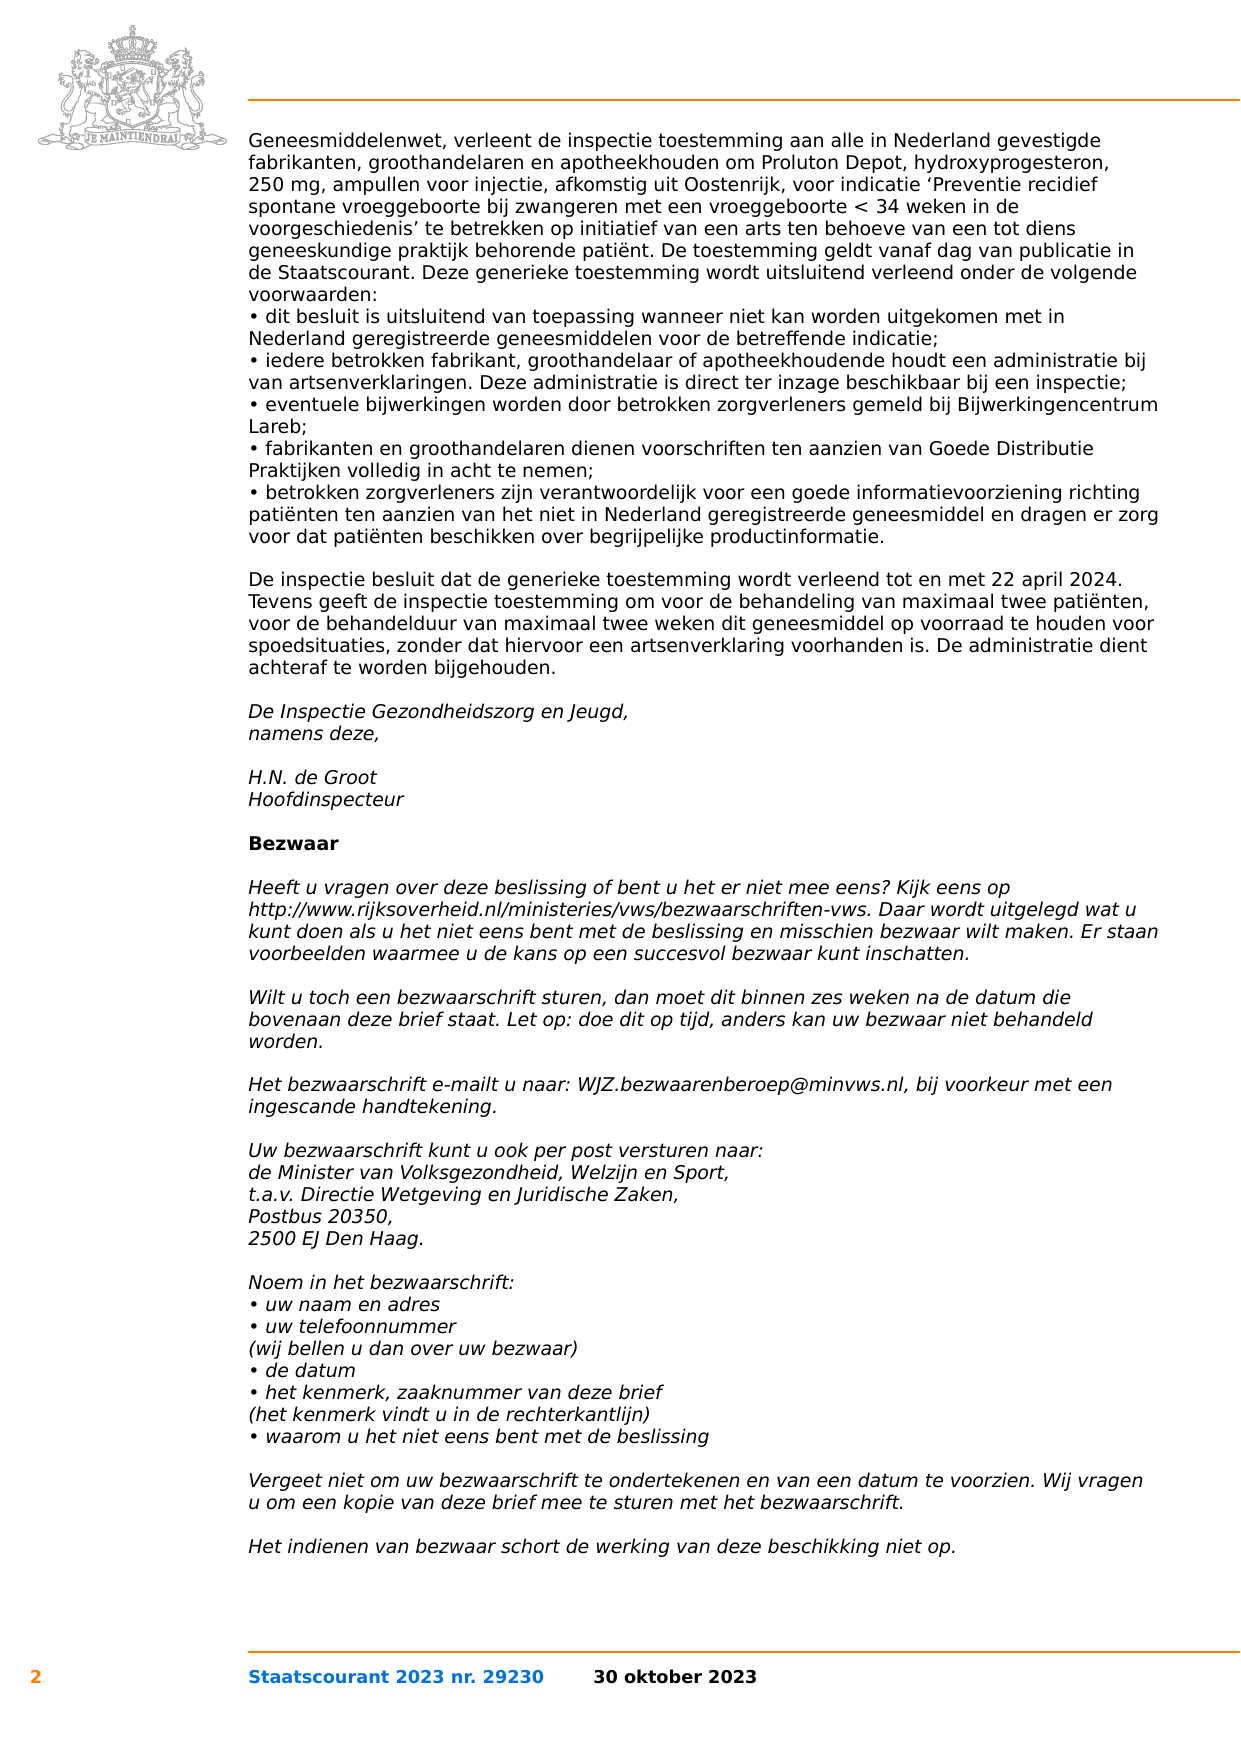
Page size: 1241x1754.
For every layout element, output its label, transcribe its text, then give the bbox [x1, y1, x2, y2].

text De inspectie besluit dat de generieke toestemming wordt verleend tot en met 22 april 2024. Tevens geeft de inspectie toestemming om voor de behandeling van maximaal twee patiënten, voor de behandelduur van maximaal twee weken dit geneesmiddel op voorraad te houden voor spoedsituaties, zonder dat hiervoor een artsenverklaring voorhanden is. De administratie dient achteraf te worden bijgehouden. [248, 569, 1163, 679]
text Geneesmiddelenwet, verleent de inspectie toestemming aan alle in Nederland gevestigde fabrikanten, groothandelaren en apotheekhouden om Proluton Depot, hydroxyprogesteron, 250 mg, ampullen voor injectie, afkomstig uit Oostenrijk, voor indicatie ‘Preventie recidief spontane vroeggeboorte bij zwangeren met een vroeggeboorte < 34 weken in de voorgeschiedenis’ te betrekken op initiatief van een arts ten behoeve van een tot diens geneeskundige praktijk behorende patiënt. De toestemming geldt vanaf dag van publicatie in de Staatscourant. Deze generieke toestemming wordt uitsluitend verleend onder de volgende voorwaarden: [248, 130, 1163, 306]
text (wij bellen u dan over uw bezwaar) [248, 1338, 1163, 1360]
text de Minister van Volksgezondheid, Welzijn en Sport, [248, 1162, 1163, 1184]
text Heeft u vragen over deze beslissing of bent u het er niet mee eens? Kijk eens op http://www.rijksoverheid.nl/ministeries/vws/bezwaarschriften-vws. Daar wordt uitgelegd wat u kunt doen als u het niet eens bent met de beslissing en misschien bezwaar wilt maken. Er staan voorbeelden waarmee u de kans op een succesvol bezwaar kunt inschatten. [248, 877, 1163, 965]
text • uw telefoonnummer [248, 1316, 1163, 1338]
text Het indienen van bezwaar schort de werking van deze beschikking niet op. [248, 1536, 1163, 1557]
text • de datum [248, 1360, 1163, 1382]
text • dit besluit is uitsluitend van toepassing wanneer niet kan worden uitgekomen met in Nederland geregistreerde geneesmiddelen voor de betreffende indicatie; [248, 306, 1163, 350]
text Het bezwaarschrift e-mailt u naar: WJZ.bezwaarenberoep@minvws.nl, bij voorkeur met een ingescande handtekening. [248, 1074, 1163, 1118]
text • waarom u het niet eens bent met de beslissing [248, 1426, 1163, 1448]
text 2500 EJ Den Haag. [248, 1228, 1163, 1250]
text t.a.v. Directie Wetgeving en Juridische Zaken, [248, 1184, 1163, 1206]
text • uw naam en adres [248, 1294, 1163, 1316]
text Uw bezwaarschrift kunt u ook per post versturen naar: [248, 1140, 1163, 1162]
picture [38, 25, 227, 150]
text (het kenmerk vindt u in de rechterkantlijn) [248, 1404, 1163, 1426]
text Postbus 20350, [248, 1206, 1163, 1228]
text Vergeet niet om uw bezwaarschrift te ondertekenen en van een datum te voorzien. Wij vragen u om een kopie van deze brief mee te sturen met het bezwaarschrift. [248, 1470, 1163, 1514]
text • fabrikanten en groothandelaren dienen voorschriften ten aanzien van Goede Distributie Praktijken volledig in acht te nemen; [248, 438, 1163, 482]
text Noem in het bezwaarschrift: [248, 1272, 1163, 1294]
text Wilt u toch een bezwaarschrift sturen, dan moet dit binnen zes weken na de datum die bovenaan deze brief staat. Let op: doe dit op tijd, anders kan uw bezwaar niet behandeld worden. [248, 987, 1163, 1052]
text • iedere betrokken fabrikant, groothandelaar of apotheekhoudende houdt een administratie bij van artsenverklaringen. Deze administratie is direct ter inzage beschikbaar bij een inspectie; [248, 350, 1163, 394]
text De Inspectie Gezondheidszorg en Jeugd, namens deze, H.N. de Groot Hoofdinspecteur [248, 701, 1163, 811]
text • betrokken zorgverleners zijn verantwoordelijk voor een goede informatievoorziening richting patiënten ten aanzien van het niet in Nederland geregistreerde geneesmiddel en dragen er zorg voor dat patiënten beschikken over begrijpelijke productinformatie. [248, 482, 1163, 547]
text • het kenmerk, zaaknummer van deze brief [248, 1382, 1163, 1404]
text Bezwaar [248, 833, 1163, 855]
text • eventuele bijwerkingen worden door betrokken zorgverleners gemeld bij Bijwerkingencentrum Lareb; [248, 394, 1163, 438]
